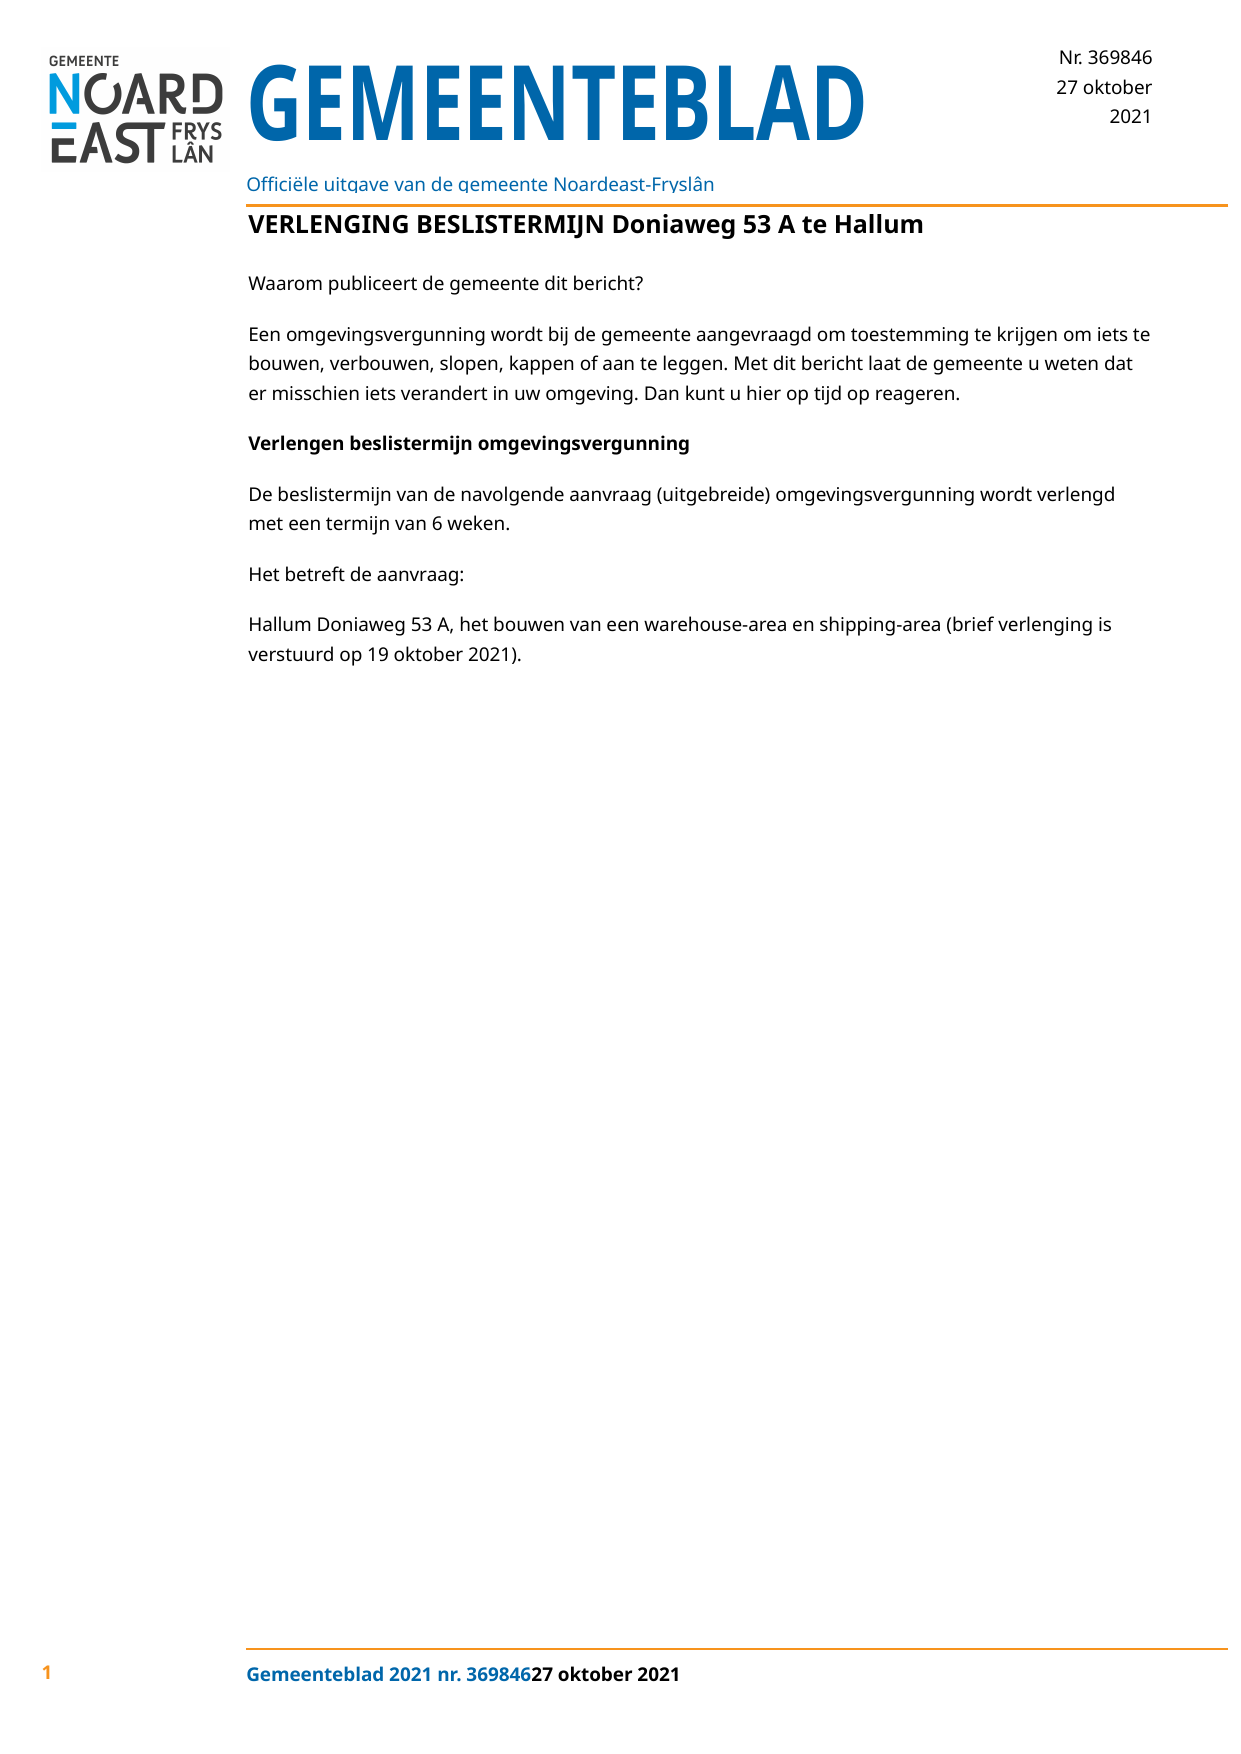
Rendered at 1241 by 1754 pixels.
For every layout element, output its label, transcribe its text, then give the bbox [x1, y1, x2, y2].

text VERLENGING BESLISTERMIJN Doniaweg 53 A te Hallum [248, 207, 1152, 241]
text De beslistermijn van de navolgende aanvraag (uitgebreide) omgevingsvergunning wordt verlengd met een termijn van 6 weken. [248, 481, 1152, 536]
text Een omgevingsvergunning wordt bij de gemeente aangevraagd om toestemming te krijgen om iets te bouwen, verbouwen, slopen, kappen of aan te leggen. Met dit bericht laat de gemeente u weten dat er misschien iets verandert in uw omgeving. Dan kunt u hier op tijd op reageren. [248, 321, 1152, 406]
text Waarom publiceert de gemeente dit bericht? [248, 270, 1152, 296]
text Verlengen beslistermijn omgevingsvergunning [248, 430, 1152, 456]
text Hallum Doniaweg 53 A, het bouwen van een warehouse-area en shipping-area (brief verlenging is verstuurd op 19 oktober 2021). [248, 611, 1152, 666]
text Het betreft de aanvraag: [248, 561, 1152, 586]
picture [41, 47, 231, 172]
